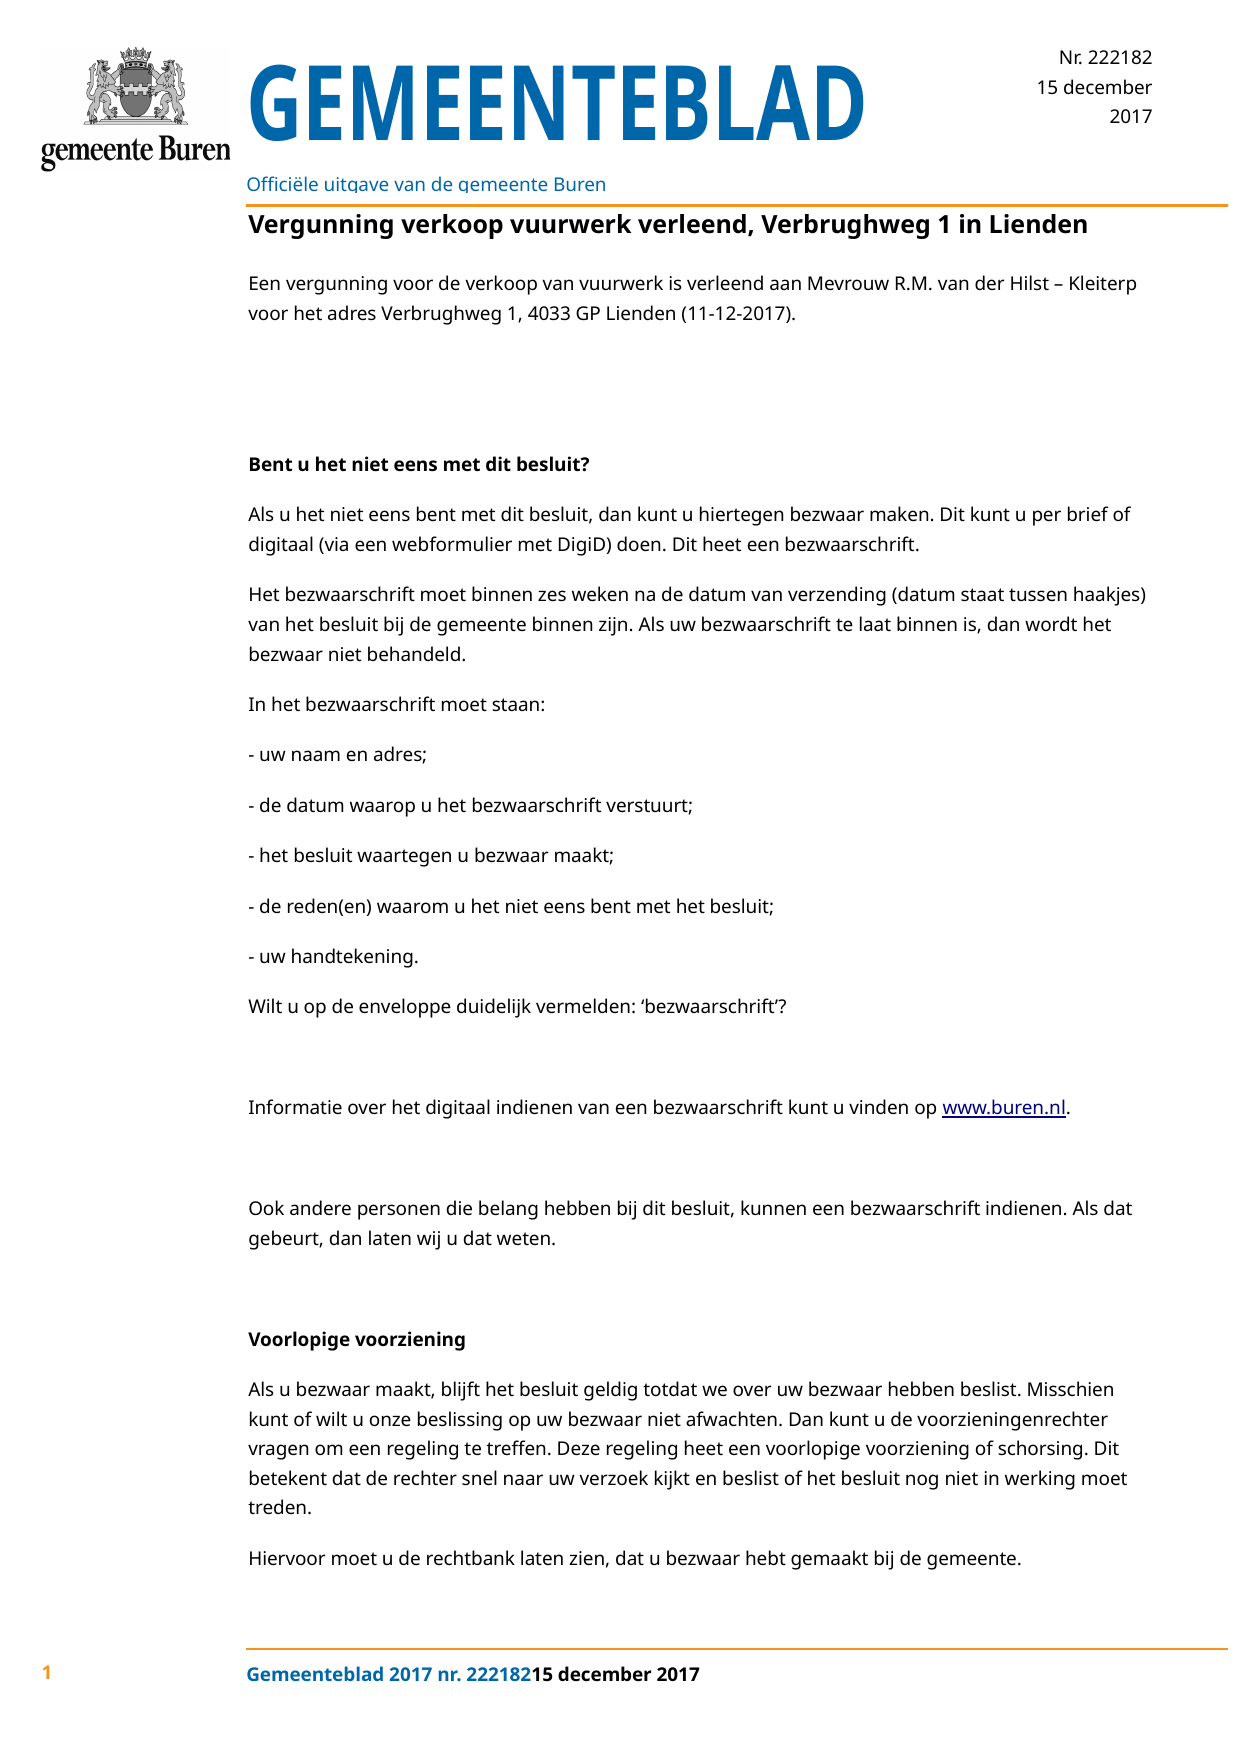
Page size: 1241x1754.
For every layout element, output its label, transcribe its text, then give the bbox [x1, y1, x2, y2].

text Een vergunning voor de verkoop van vuurwerk is verleend aan Mevrouw R.M. van der Hilst – Kleiterp voor het adres Verbrughweg 1, 4033 GP Lienden (11-12-2017). [248, 270, 1152, 326]
text Als u bezwaar maakt, blijft het besluit geldig totdat we over uw bezwaar hebben beslist. Misschien kunt of wilt u onze beslissing op uw bezwaar niet afwachten. Dan kunt u de voorzieningenrechter vragen om een regeling te treffen. Deze regeling heet een voorlopige voorziening of schorsing. Dit betekent dat de rechter snel naar uw verzoek kijkt en beslist of het besluit nog niet in werking moet treden. [248, 1376, 1152, 1520]
text Bent u het niet eens met dit besluit? [248, 451, 1152, 477]
text Informatie over het digitaal indienen van een bezwaarschrift kunt u vinden op www.buren.nl. [248, 1094, 1152, 1120]
text - uw naam en adres; [248, 742, 1152, 767]
text Voorlopige voorziening [248, 1326, 1152, 1351]
text Wilt u op de enveloppe duidelijk vermelden: ‘bezwaarschrift’? [248, 994, 1152, 1019]
text Hiervoor moet u de rechtbank laten zien, dat u bezwaar hebt gemaakt bij de gemeente. [248, 1545, 1152, 1571]
picture [41, 47, 231, 172]
text In het bezwaarschrift moet staan: [248, 691, 1152, 717]
text Vergunning verkoop vuurwerk verleend, Verbrughweg 1 in Lienden [248, 207, 1152, 241]
text - de datum waarop u het bezwaarschrift verstuurt; [248, 792, 1152, 818]
text - uw handtekening. [248, 943, 1152, 969]
text - het besluit waartegen u bezwaar maakt; [248, 842, 1152, 868]
text Ook andere personen die belang hebben bij dit besluit, kunnen een bezwaarschrift indienen. Als dat gebeurt, dan laten wij u dat weten. [248, 1195, 1152, 1251]
text Het bezwaarschrift moet binnen zes weken na de datum van verzending (datum staat tussen haakjes) van het besluit bij de gemeente binnen zijn. Als uw bezwaarschrift te laat binnen is, dan wordt het bezwaar niet behandeld. [248, 582, 1152, 666]
text Als u het niet eens bent met dit besluit, dan kunt u hiertegen bezwaar maken. Dit kunt u per brief of digitaal (via een webformulier met DigiD) doen. Dit heet een bezwaarschrift. [248, 502, 1152, 557]
text - de reden(en) waarom u het niet eens bent met het besluit; [248, 893, 1152, 918]
